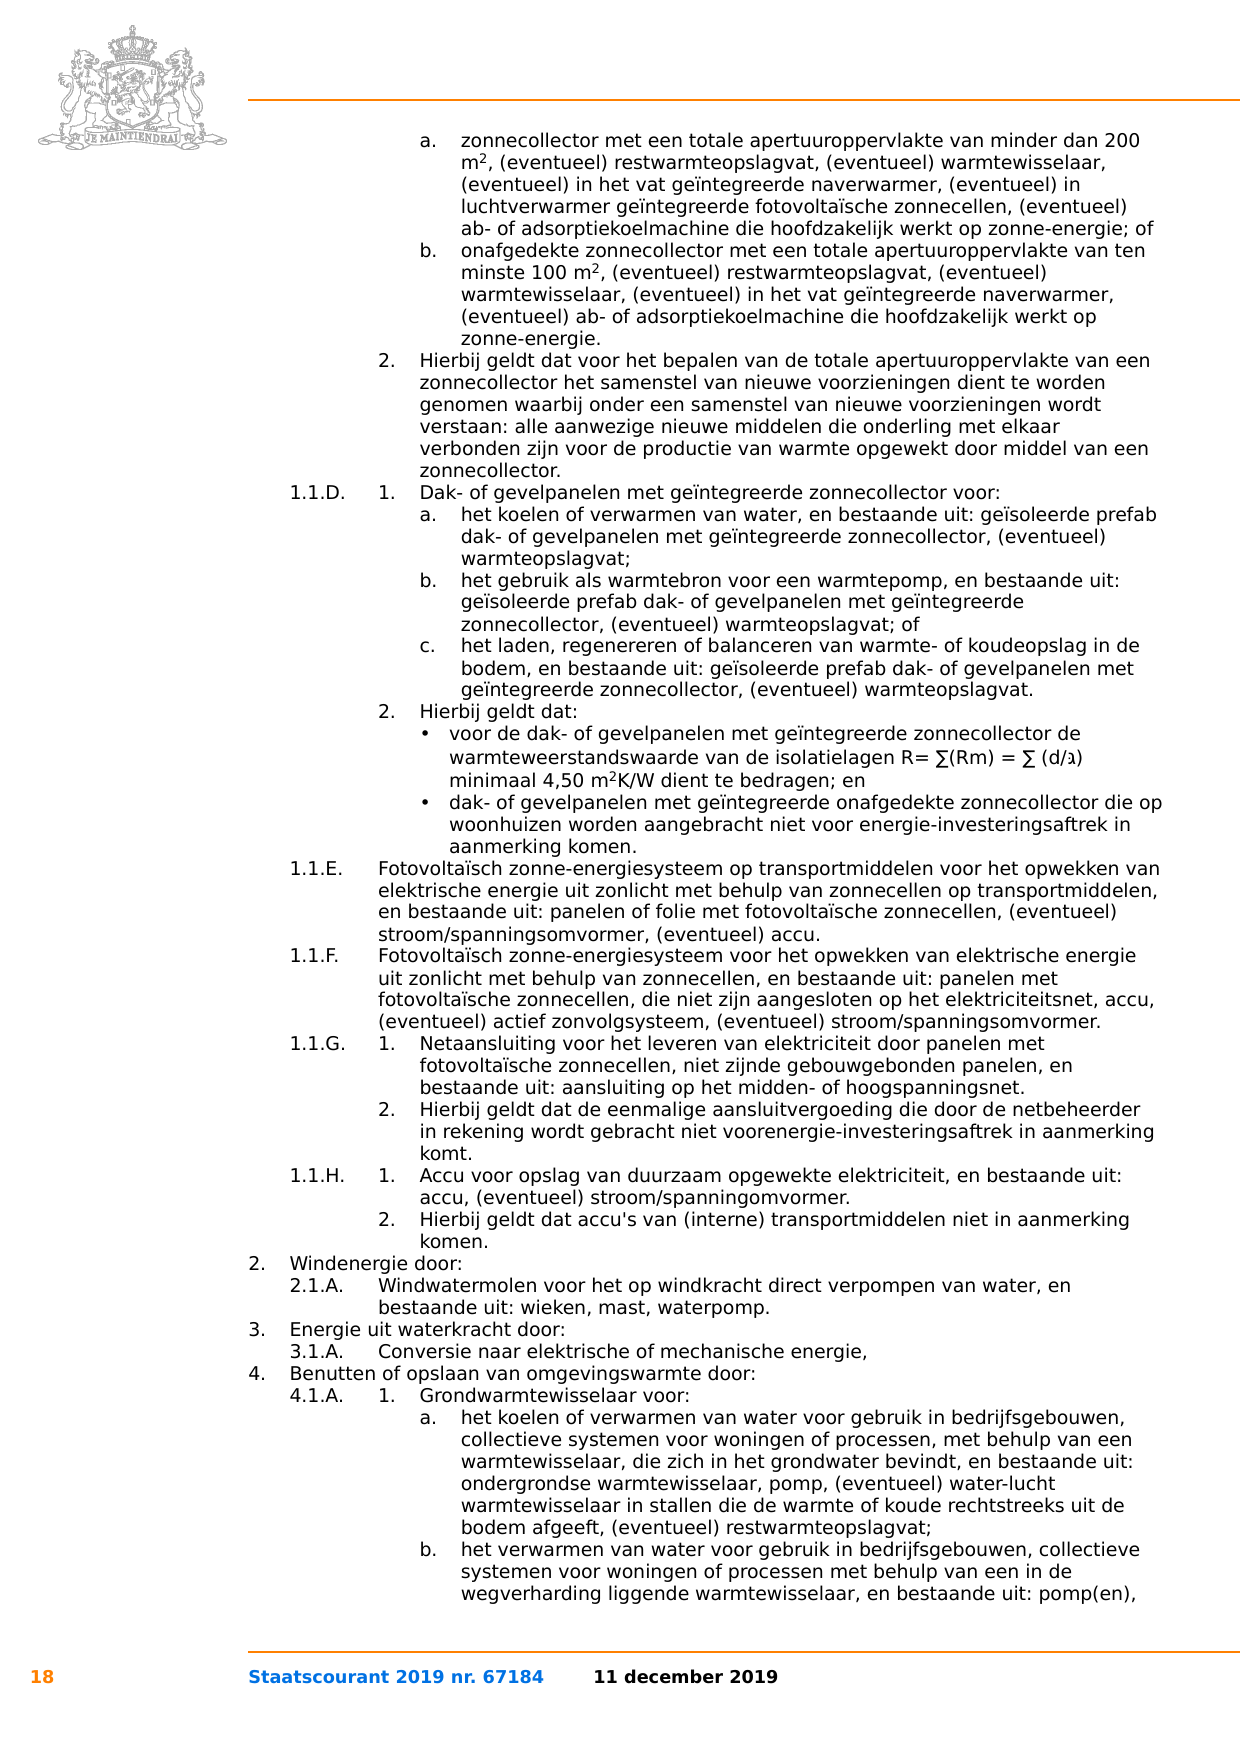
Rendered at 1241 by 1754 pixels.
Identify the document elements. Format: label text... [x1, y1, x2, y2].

text 2. Windenergie door: [248, 1253, 1163, 1275]
text 3.1.A. Conversie naar elektrische of mechanische energie, [289, 1341, 1163, 1363]
text a. zonnecollector met een totale apertuuroppervlakte van minder dan 200 m2, (eventueel) restwarmteopslagvat, (eventueel) warmtewisselaar, (eventueel) in het vat geïntegreerde naverwarmer, (eventueel) in luchtverwarmer geïntegreerde fotovoltaïsche zonnecellen, (eventueel) ab- of adsorptiekoelmachine die hoofdzakelijk werkt op zonne-energie; of [419, 130, 1163, 240]
picture [38, 25, 227, 150]
text 1.1.H. 1. Accu voor opslag van duurzaam opgewekte elektriciteit, en bestaande uit: accu, (eventueel) stroom/spanningomvormer. [289, 1165, 1163, 1209]
text b. onafgedekte zonnecollector met een totale apertuuroppervlakte van ten minste 100 m2, (eventueel) restwarmteopslagvat, (eventueel) warmtewisselaar, (eventueel) in het vat geïntegreerde naverwarmer, (eventueel) ab- of adsorptiekoelmachine die hoofdzakelijk werkt op zonne-energie. [419, 240, 1163, 350]
text • voor de dak- of gevelpanelen met geïntegreerde zonnecollector de warmteweerstandswaarde van de isolatielagen R= ∑(Rm) = ∑ (d/גּ) minimaal 4,50 m2K/W dient te bedragen; en [419, 723, 1163, 792]
text • dak- of gevelpanelen met geïntegreerde onafgedekte zonnecollector die op woonhuizen worden aangebracht niet voor energie-investeringsaftrek in aanmerking komen. [419, 792, 1163, 857]
text 2.1.A. Windwatermolen voor het op windkracht direct verpompen van water, en bestaande uit: wieken, mast, waterpomp. [289, 1275, 1163, 1319]
text 1.1.D. 1. Dak- of gevelpanelen met geïntegreerde zonnecollector voor: [289, 482, 1163, 503]
text b. het gebruik als warmtebron voor een warmtepomp, en bestaande uit: geïsoleerde prefab dak- of gevelpanelen met geïntegreerde zonnecollector, (eventueel) warmteopslagvat; of [419, 569, 1163, 635]
text a. het koelen of verwarmen van water, en bestaande uit: geïsoleerde prefab dak- of gevelpanelen met geïntegreerde zonnecollector, (eventueel) warmteopslagvat; [419, 503, 1163, 569]
text 1.1.E. Fotovoltaïsch zonne-energiesysteem op transportmiddelen voor het opwekken van elektrische energie uit zonlicht met behulp van zonnecellen op transportmiddelen, en bestaande uit: panelen of folie met fotovoltaïsche zonnecellen, (eventueel) stroom/spanningsomvormer, (eventueel) accu. [289, 857, 1163, 945]
text 2. Hierbij geldt dat: [378, 701, 1163, 723]
text 2. Hierbij geldt dat de eenmalige aansluitvergoeding die door de netbeheerder in rekening wordt gebracht niet voorenergie-investeringsaftrek in aanmerking komt. [378, 1099, 1163, 1165]
text 2. Hierbij geldt dat voor het bepalen van de totale apertuuroppervlakte van een zonnecollector het samenstel van nieuwe voorzieningen dient te worden genomen waarbij onder een samenstel van nieuwe voorzieningen wordt verstaan: alle aanwezige nieuwe middelen die onderling met elkaar verbonden zijn voor de productie van warmte opgewekt door middel van een zonnecollector. [378, 350, 1163, 482]
text 1.1.G. 1. Netaansluiting voor het leveren van elektriciteit door panelen met fotovoltaïsche zonnecellen, niet zijnde gebouwgebonden panelen, en bestaande uit: aansluiting op het midden- of hoogspanningsnet. [289, 1033, 1163, 1099]
text 2. Hierbij geldt dat accu's van (interne) transportmiddelen niet in aanmerking komen. [378, 1209, 1163, 1253]
text a. het koelen of verwarmen van water voor gebruik in bedrijfsgebouwen, collectieve systemen voor woningen of processen, met behulp van een warmtewisselaar, die zich in het grondwater bevindt, en bestaande uit: ondergrondse warmtewisselaar, pomp, (eventueel) water-lucht warmtewisselaar in stallen die de warmte of koude rechtstreeks uit de bodem afgeeft, (eventueel) restwarmteopslagvat; [419, 1407, 1163, 1539]
text 4.1.A. 1. Grondwarmtewisselaar voor: [289, 1385, 1163, 1407]
text b. het verwarmen van water voor gebruik in bedrijfsgebouwen, collectieve systemen voor woningen of processen met behulp van een in de wegverharding liggende warmtewisselaar, en bestaande uit: pomp(en), [419, 1539, 1163, 1605]
text 4. Benutten of opslaan van omgevingswarmte door: [248, 1363, 1163, 1385]
text c. het laden, regenereren of balanceren van warmte- of koudeopslag in de bodem, en bestaande uit: geïsoleerde prefab dak- of gevelpanelen met geïntegreerde zonnecollector, (eventueel) warmteopslagvat. [419, 635, 1163, 701]
text 1.1.F. Fotovoltaïsch zonne-energiesysteem voor het opwekken van elektrische energie uit zonlicht met behulp van zonnecellen, en bestaande uit: panelen met fotovoltaïsche zonnecellen, die niet zijn aangesloten op het elektriciteitsnet, accu, (eventueel) actief zonvolgsysteem, (eventueel) stroom/spanningsomvormer. [289, 945, 1163, 1033]
text 3. Energie uit waterkracht door: [248, 1319, 1163, 1341]
